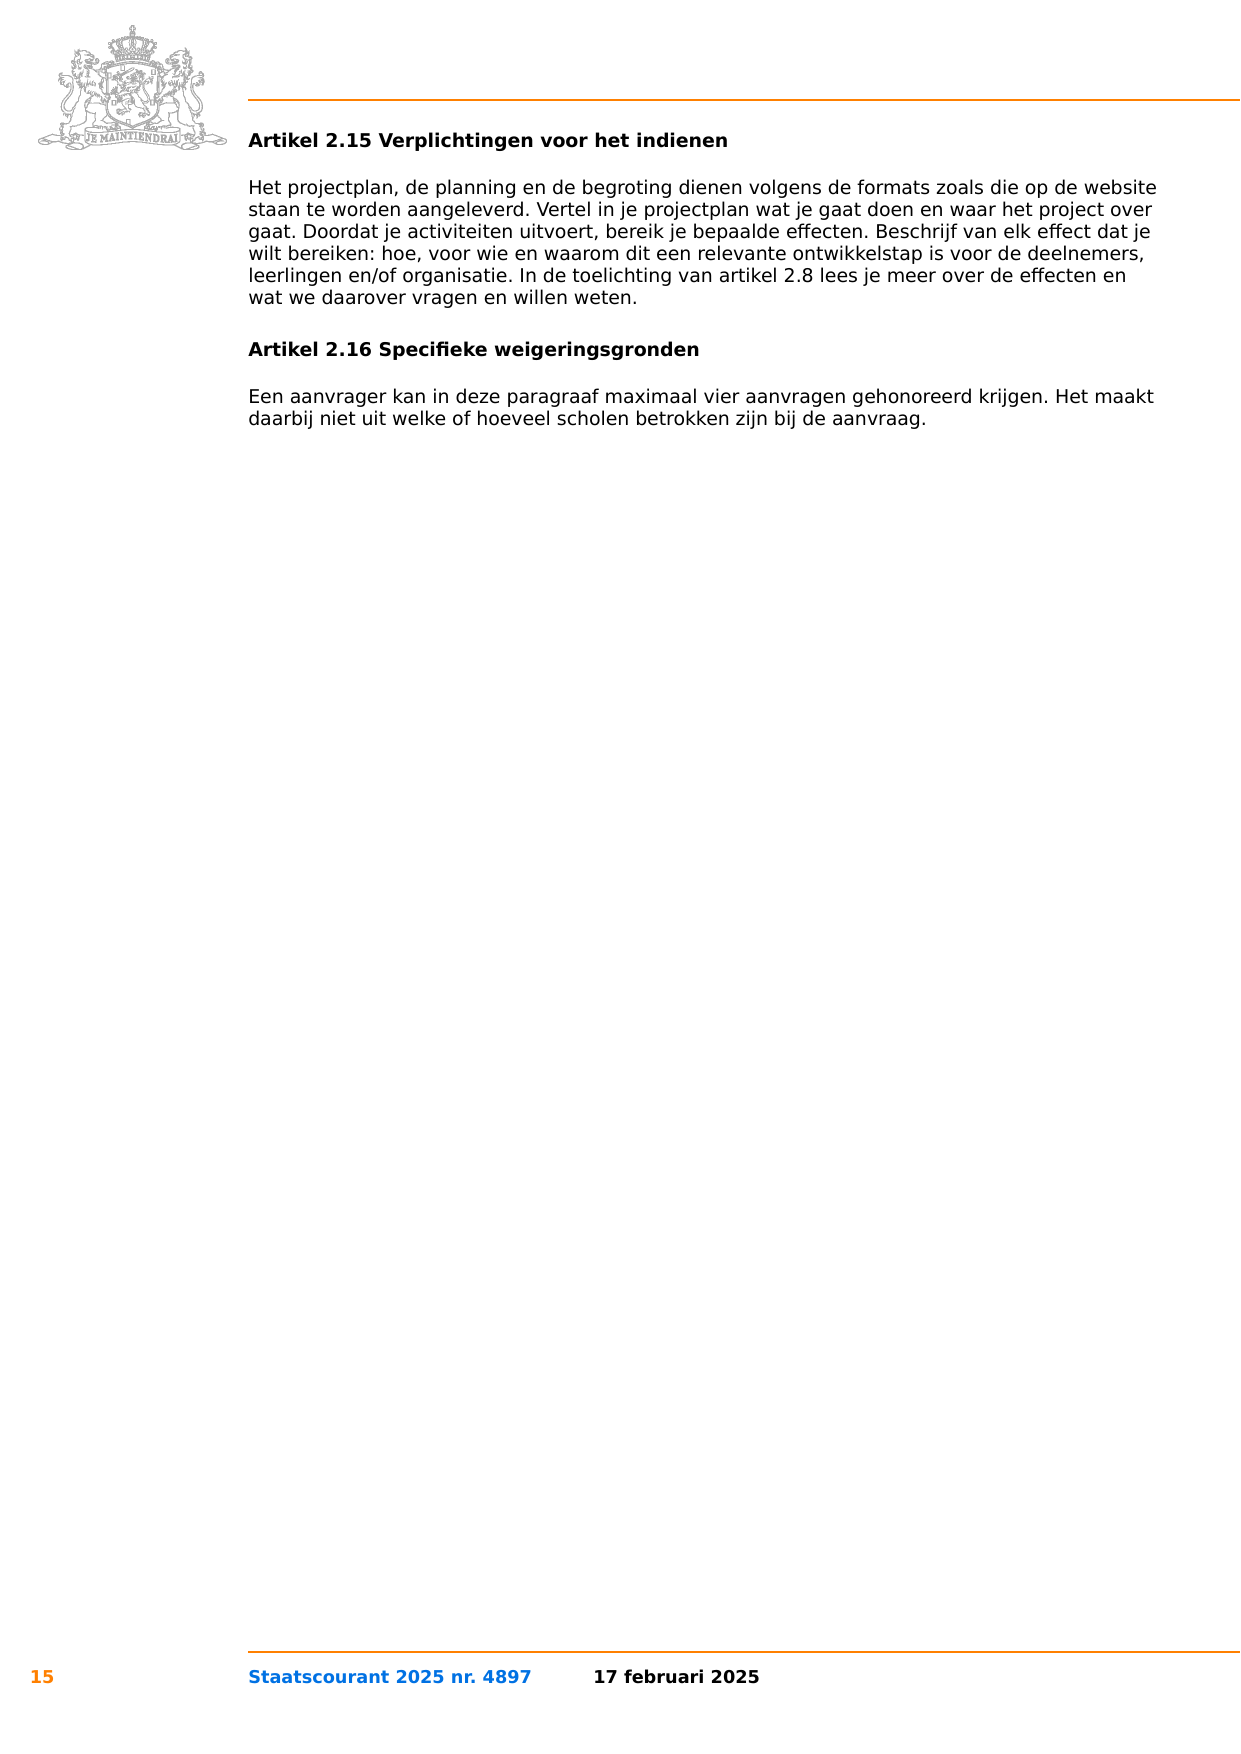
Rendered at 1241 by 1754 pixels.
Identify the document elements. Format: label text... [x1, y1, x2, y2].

text Het projectplan, de planning en de begroting dienen volgens de formats zoals die op de website staan te worden aangeleverd. Vertel in je projectplan wat je gaat doen en waar het project over gaat. Doordat je activiteiten uitvoert, bereik je bepaalde effecten. Beschrijf van elk effect dat je wilt bereiken: hoe, voor wie en waarom dit een relevante ontwikkelstap is voor de deelnemers, leerlingen en/of organisatie. In de toelichting van artikel 2.8 lees je meer over de effecten en wat we daarover vragen en willen weten. [248, 177, 1163, 309]
picture [38, 25, 227, 150]
text Een aanvrager kan in deze paragraaf maximaal vier aanvragen gehonoreerd krijgen. Het maakt daarbij niet uit welke of hoeveel scholen betrokken zijn bij de aanvraag. [248, 386, 1163, 430]
subtitle Artikel 2.16 Specifieke weigeringsgronden [248, 339, 1163, 361]
subtitle Artikel 2.15 Verplichtingen voor het indienen [248, 130, 1163, 152]
